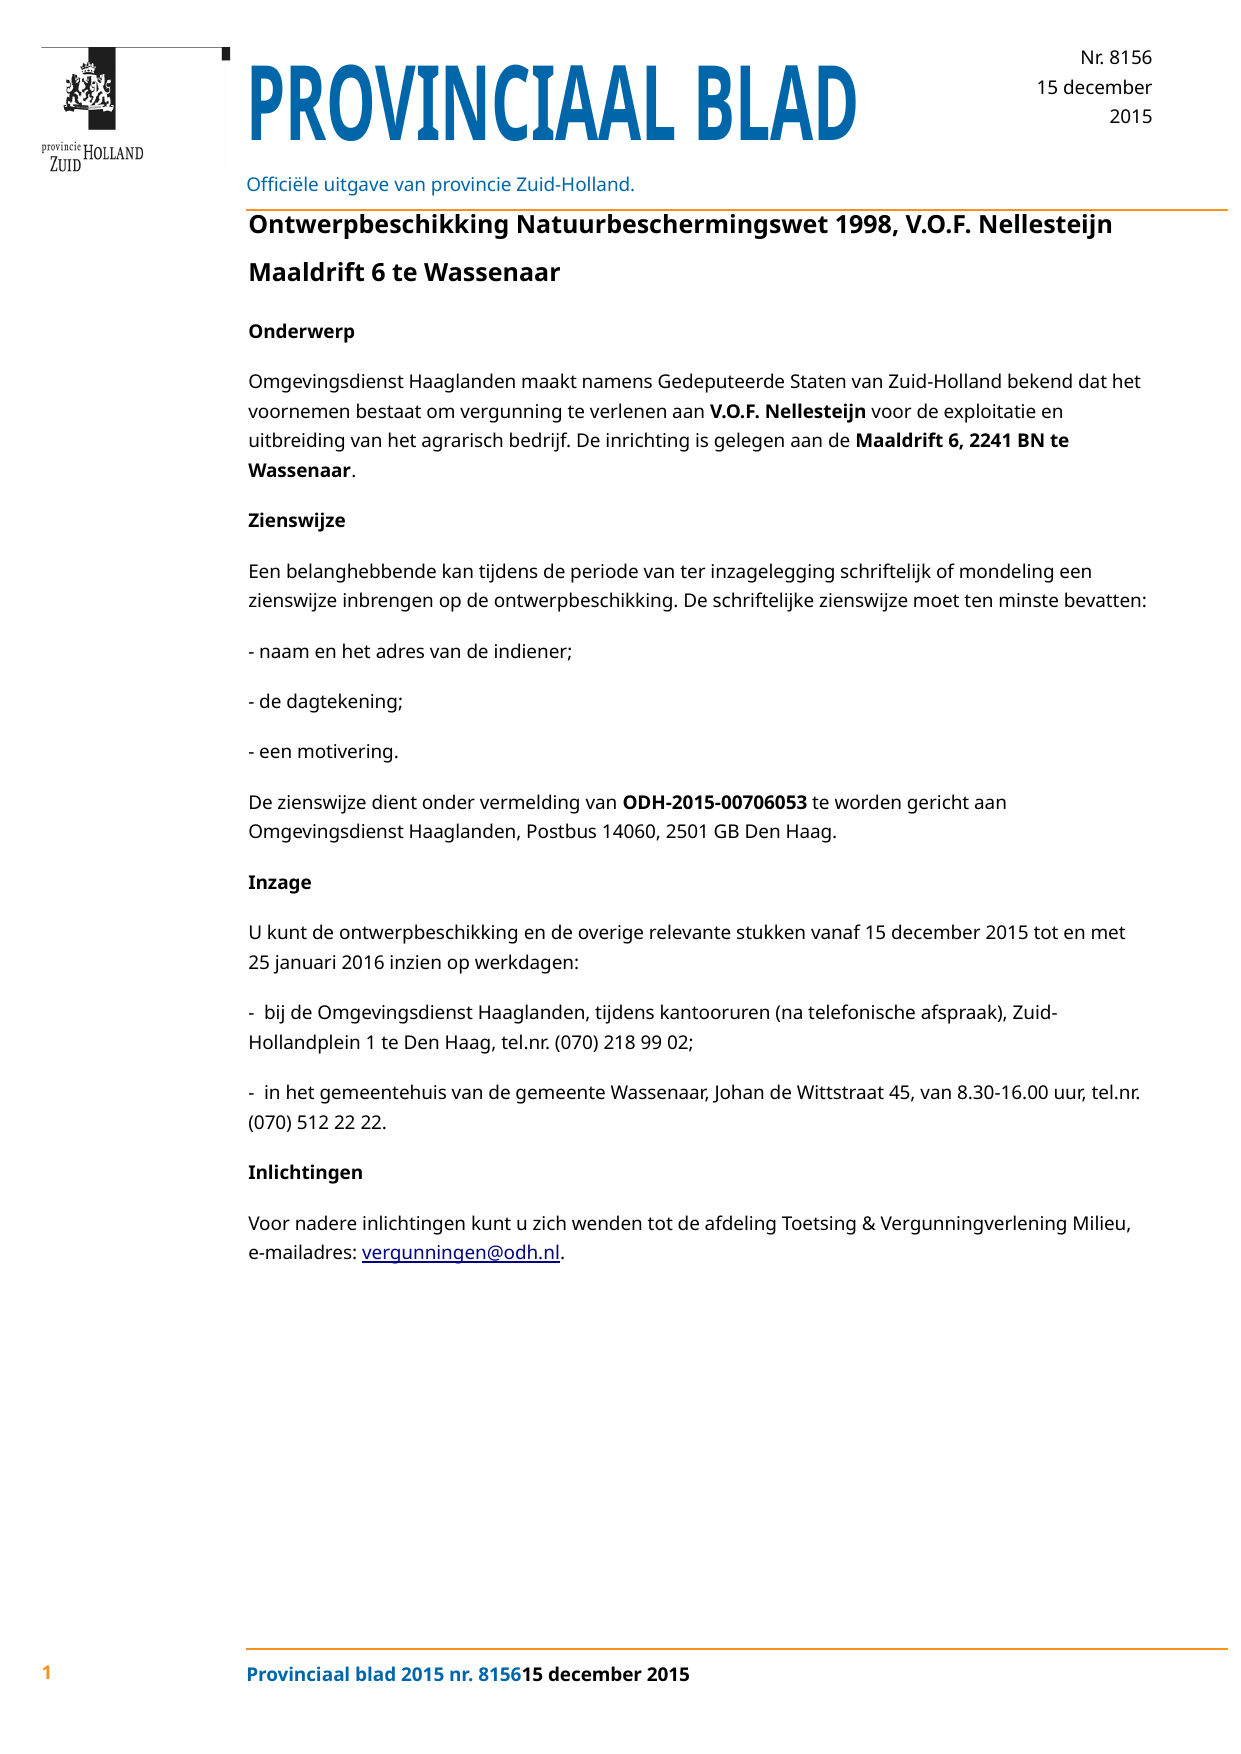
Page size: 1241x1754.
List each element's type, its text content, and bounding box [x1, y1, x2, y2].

text - een motivering. [248, 739, 1152, 764]
text Zienswijze [248, 507, 1152, 533]
text Inlichtingen [248, 1159, 1152, 1185]
text De zienswijze dient onder vermelding van ODH-2015-00706053 te worden gericht aan Omgevingsdienst Haaglanden, Postbus 14060, 2501 GB Den Haag. [248, 789, 1152, 844]
text Onderwerp [248, 318, 1152, 344]
picture [41, 47, 231, 172]
text Inzage [248, 869, 1152, 895]
text U kunt de ontwerpbeschikking en de overige relevante stukken vanaf 15 december 2015 tot en met 25 januari 2016 inzien op werkdagen: [248, 919, 1152, 975]
text - bij de Omgevingsdienst Haaglanden, tijdens kantooruren (na telefonische afspraak), Zuid-Hollandplein 1 te Den Haag, tel.nr. (070) 218 99 02; [248, 999, 1152, 1055]
text Een belanghebbende kan tijdens de periode van ter inzagelegging schriftelijk of mondeling een zienswijze inbrengen op de ontwerpbeschikking. De schriftelijke zienswijze moet ten minste bevatten: [248, 558, 1152, 613]
text Voor nadere inlichtingen kunt u zich wenden tot de afdeling Toetsing & Vergunningverlening Milieu, e-mailadres: vergunningen@odh.nl. [248, 1210, 1152, 1265]
text Ontwerpbeschikking Natuurbeschermingswet 1998, V.O.F. Nellesteijn Maaldrift 6 te Wassenaar [248, 211, 1152, 288]
text Omgevingsdienst Haaglanden maakt namens Gedeputeerde Staten van Zuid-Holland bekend dat het voornemen bestaat om vergunning te verlenen aan V.O.F. Nellesteijn voor de exploitatie en uitbreiding van het agrarisch bedrijf. De inrichting is gelegen aan de Maaldrift 6, 2241 BN te Wassenaar. [248, 368, 1152, 483]
text - naam en het adres van de indiener; [248, 638, 1152, 664]
text - de dagtekening; [248, 688, 1152, 714]
text - in het gemeentehuis van de gemeente Wassenaar, Johan de Wittstraat 45, van 8.30-16.00 uur, tel.nr. (070) 512 22 22. [248, 1079, 1152, 1135]
